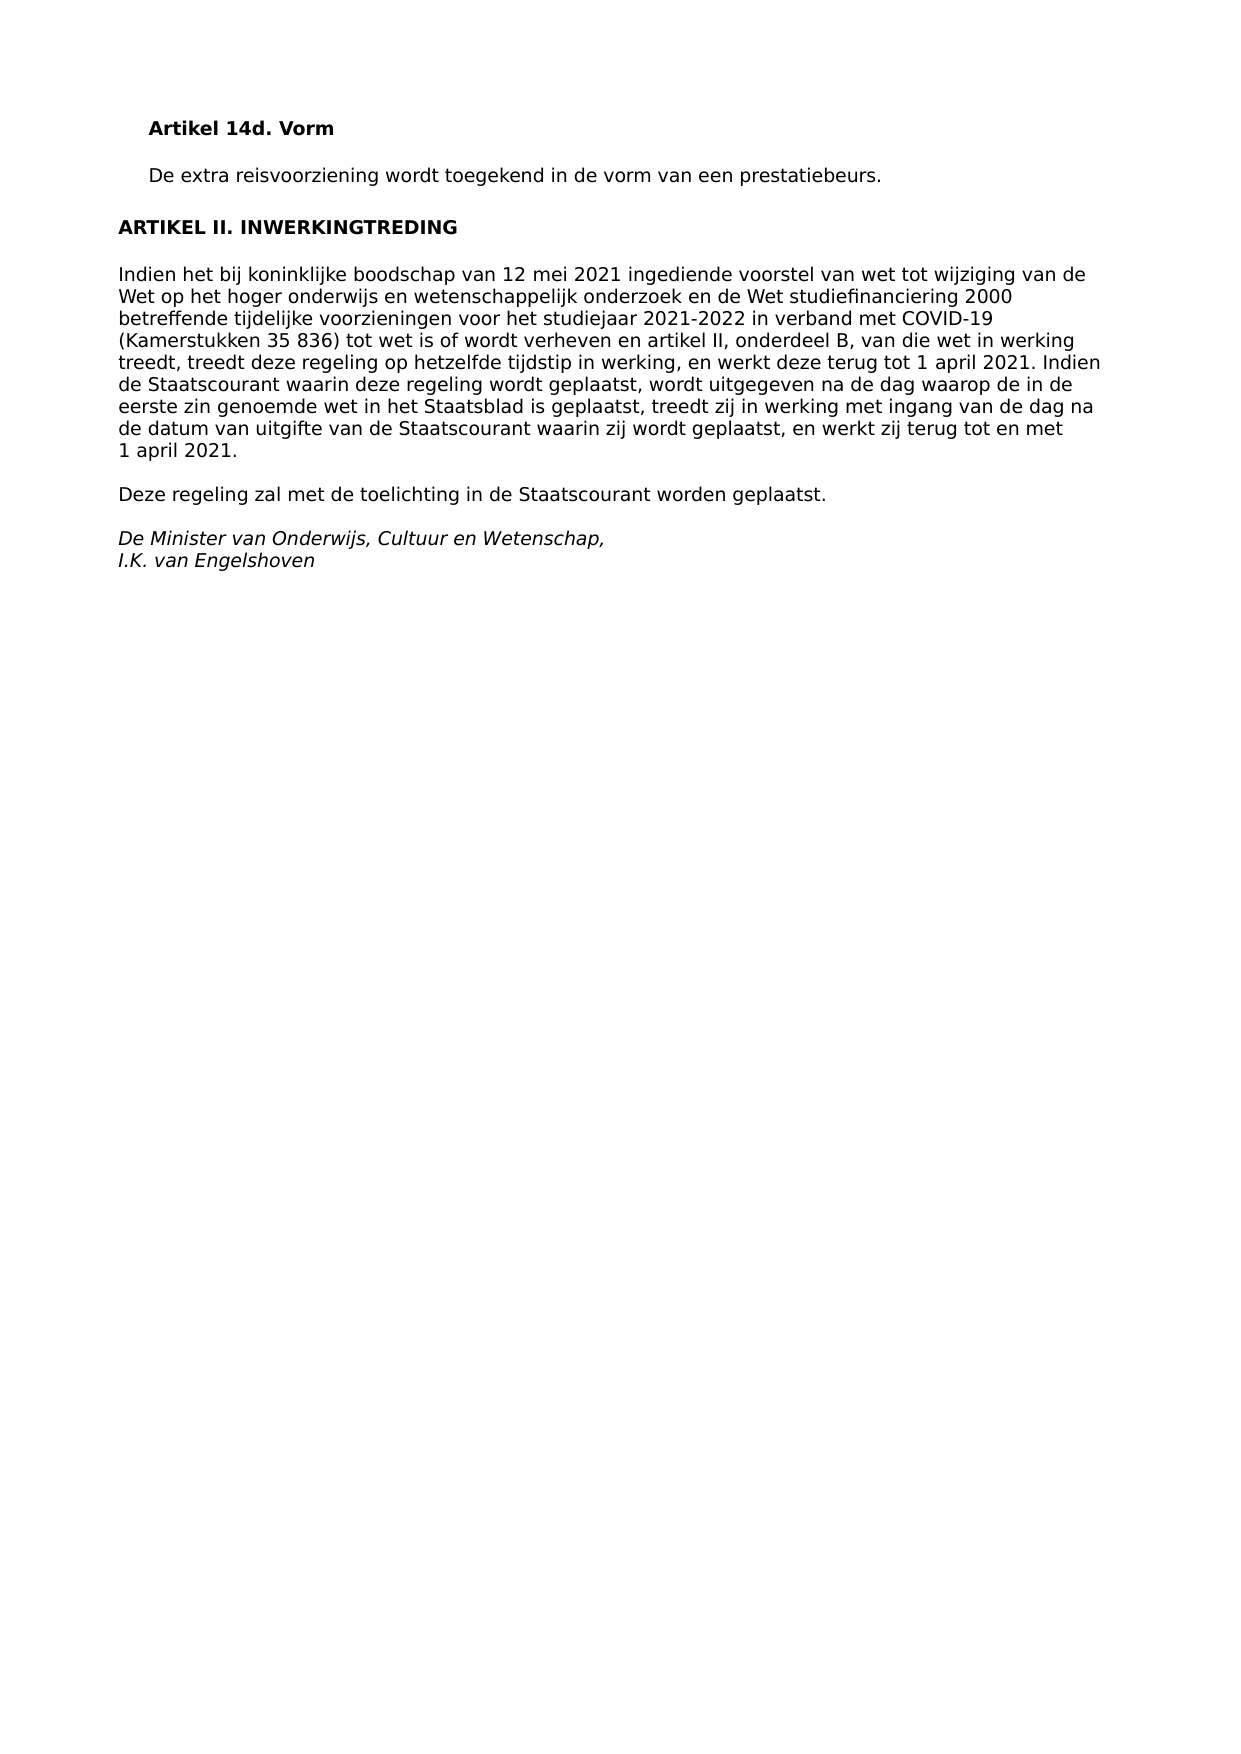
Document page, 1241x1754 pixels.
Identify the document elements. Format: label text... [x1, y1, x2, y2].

text Indien het bij koninklijke boodschap van 12 mei 2021 ingediende voorstel van wet tot wijziging van de Wet op het hoger onderwijs en wetenschappelijk onderzoek en de Wet studiefinanciering 2000 betreffende tijdelijke voorzieningen voor het studiejaar 2021-2022 in verband met COVID-19 (Kamerstukken 35 836) tot wet is of wordt verheven en artikel II, onderdeel B, van die wet in werking treedt, treedt deze regeling op hetzelfde tijdstip in werking, en werkt deze terug tot 1 april 2021. Indien de Staatscourant waarin deze regeling wordt geplaatst, wordt uitgegeven na de dag waarop de in de eerste zin genoemde wet in het Staatsblad is geplaatst, treedt zij in werking met ingang van de dag na de datum van uitgifte van de Staatscourant waarin zij wordt geplaatst, en werkt zij terug tot en met 1 april 2021. [118, 264, 1122, 462]
subtitle Artikel 14d. Vorm [148, 118, 1122, 140]
text Deze regeling zal met de toelichting in de Staatscourant worden geplaatst. [118, 484, 1122, 506]
text De extra reisvoorziening wordt toegekend in de vorm van een prestatiebeurs. [148, 165, 1122, 187]
subtitle ARTIKEL II. INWERKINGTREDING [118, 217, 1122, 239]
text De Minister van Onderwijs, Cultuur en Wetenschap, I.K. van Engelshoven [118, 528, 1122, 572]
